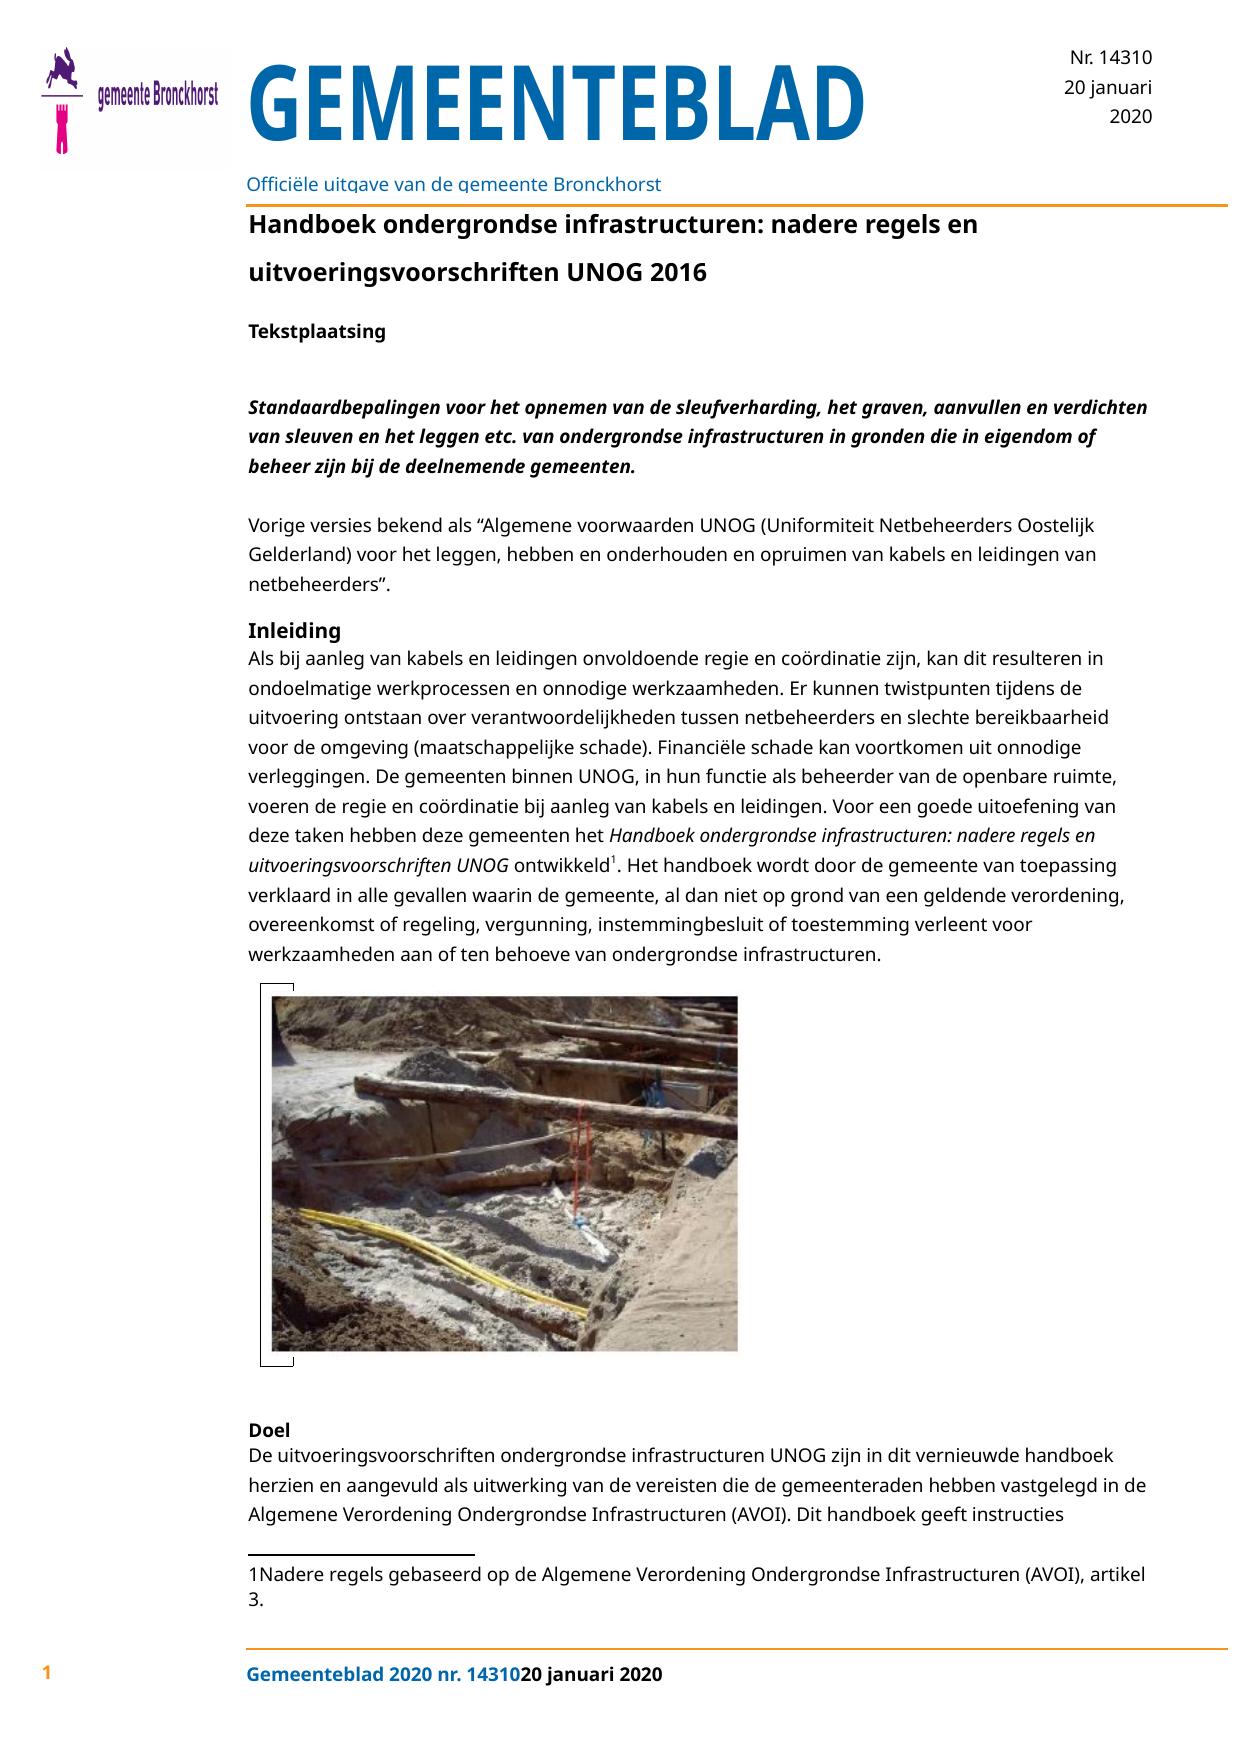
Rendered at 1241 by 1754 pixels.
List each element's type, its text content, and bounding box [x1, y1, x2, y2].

table_header Standaardbepalingen voor het opnemen van de sleufverharding, het graven, aanvullen en verdichten van sleuven en het leggen etc. van ondergrondse infrastructuren in gronden die in eigendom of beheer zijn bij de deelnemende gemeenten. [248, 394, 1152, 479]
text Vorige versies bekend als “Algemene voorwaarden UNOG (Uniformiteit Netbeheerders Oostelijk Gelderland) voor het leggen, hebben en onderhouden en opruimen van kabels en leidingen van netbeheerders”. [248, 512, 1152, 597]
picture [41, 47, 231, 172]
text De uitvoeringsvoorschriften ondergrondse infrastructuren UNOG zijn in dit vernieuwde handboek herzien en aangevuld als uitwerking van de vereisten die de gemeenteraden hebben vastgelegd in de Algemene Verordening Ondergrondse Infrastructuren (AVOI). Dit handboek geeft instructies [248, 1442, 1152, 1527]
text Doel [248, 1417, 1152, 1442]
text Handboek ondergrondse infrastructuren: nadere regels en uitvoeringsvoorschriften UNOG 2016 [248, 207, 1152, 288]
text Tekstplaatsing [248, 318, 1152, 344]
picture [268, 991, 742, 1357]
text Inleiding [248, 617, 1152, 645]
text Nadere regels gebaseerd op de Algemene Verordening Ondergrondse Infrastructuren (AVOI), artikel 3. [248, 1561, 1152, 1612]
text Als bij aanleg van kabels en leidingen onvoldoende regie en coördinatie zijn, kan dit resulteren in ondoelmatige werkprocessen en onnodige werkzaamheden. Er kunnen twistpunten tijdens de uitvoering ontstaan over verantwoordelijkheden tussen netbeheerders en slechte bereikbaarheid voor de omgeving (maatschappelijke schade). Financiële schade kan voortkomen uit onnodige verleggingen. De gemeenten binnen UNOG, in hun functie als beheerder van de openbare ruimte, voeren de regie en coördinatie bij aanleg van kabels en leidingen. Voor een goede uitoefening van deze taken hebben deze gemeenten het Handboek ondergrondse infrastructuren: nadere regels en uitvoeringsvoorschriften UNOG ontwikkeld. Het handboek wordt door de gemeente van toepassing verklaard in alle gevallen waarin de gemeente, al dan niet op grond van een geldende verordening, overeenkomst of regeling, vergunning, instemmingbesluit of toestemming verleent voor werkzaamheden aan of ten behoeve van ondergrondse infrastructuren. [248, 645, 1152, 967]
